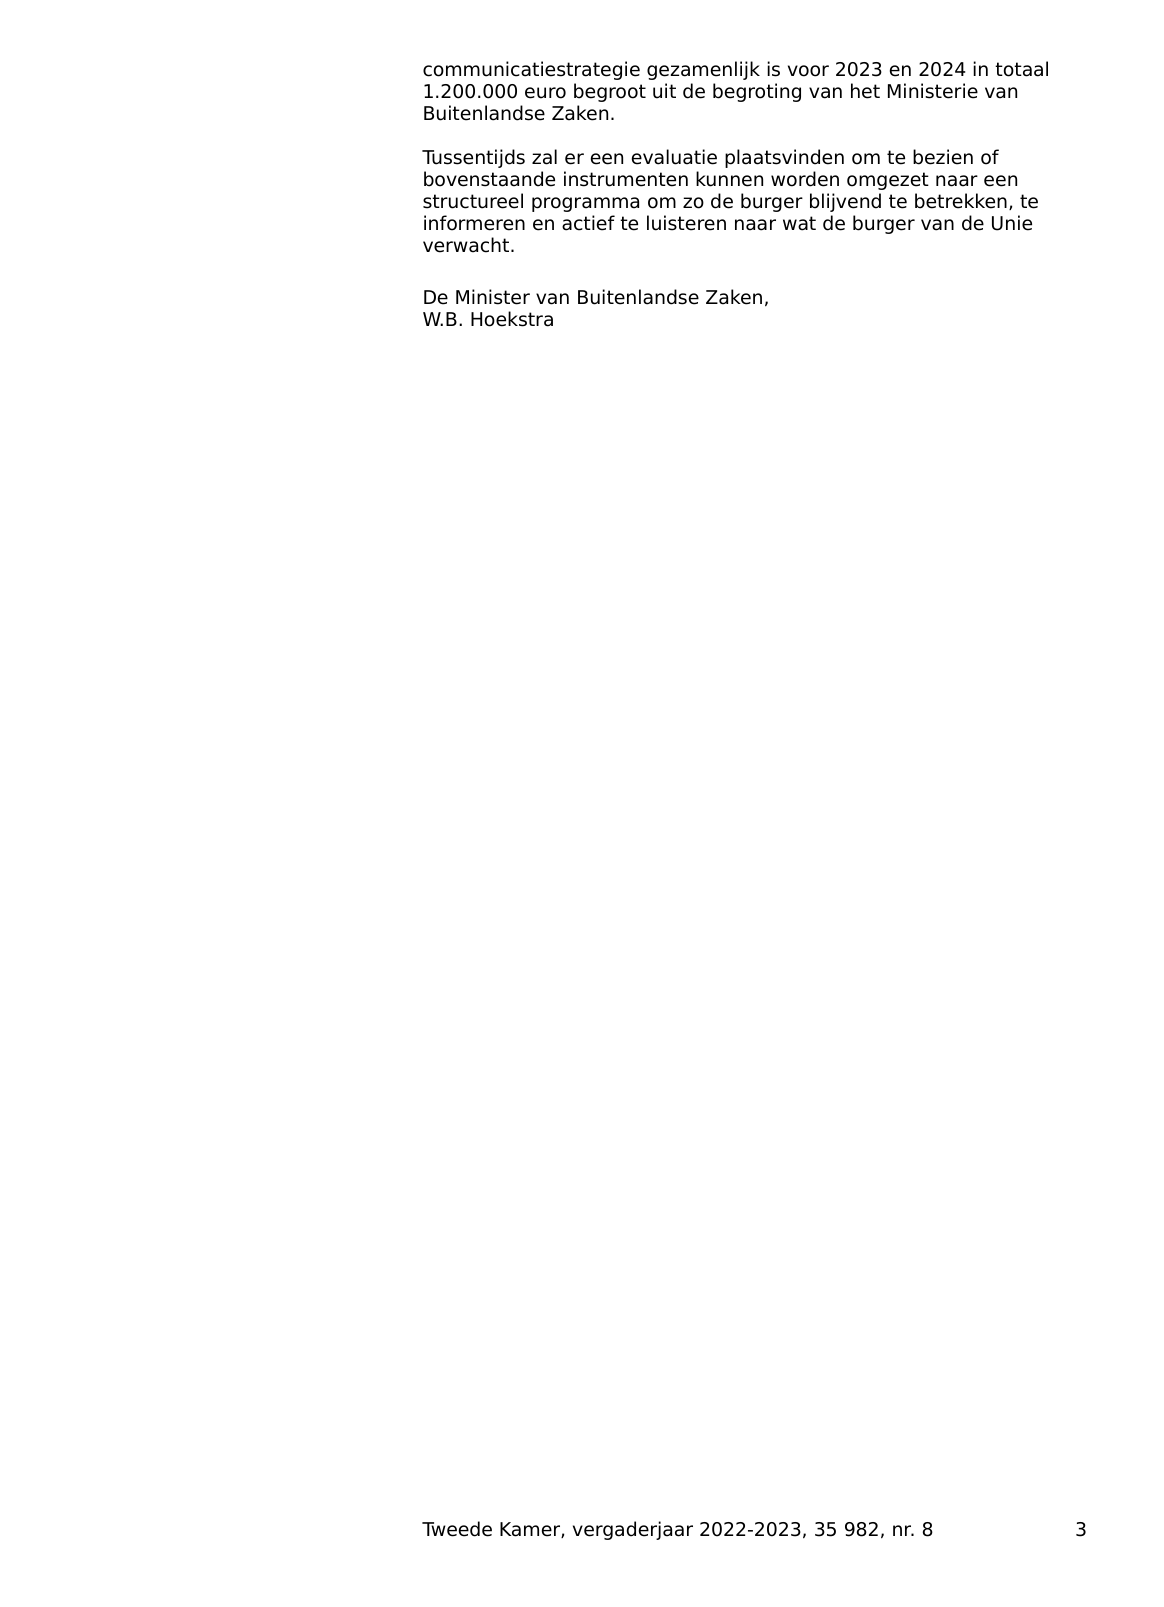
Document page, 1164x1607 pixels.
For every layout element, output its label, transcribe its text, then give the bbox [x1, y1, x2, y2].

text Tussentijds zal er een evaluatie plaatsvinden om te bezien of bovenstaande instrumenten kunnen worden omgezet naar een structureel programma om zo de burger blijvend te betrekken, te informeren en actief te luisteren naar wat de burger van de Unie verwacht. [422, 147, 1087, 257]
text communicatiestrategie gezamenlijk is voor 2023 en 2024 in totaal 1.200.000 euro begroot uit de begroting van het Ministerie van Buitenlandse Zaken. [422, 59, 1087, 125]
text De Minister van Buitenlandse Zaken, W.B. Hoekstra [422, 287, 1087, 331]
